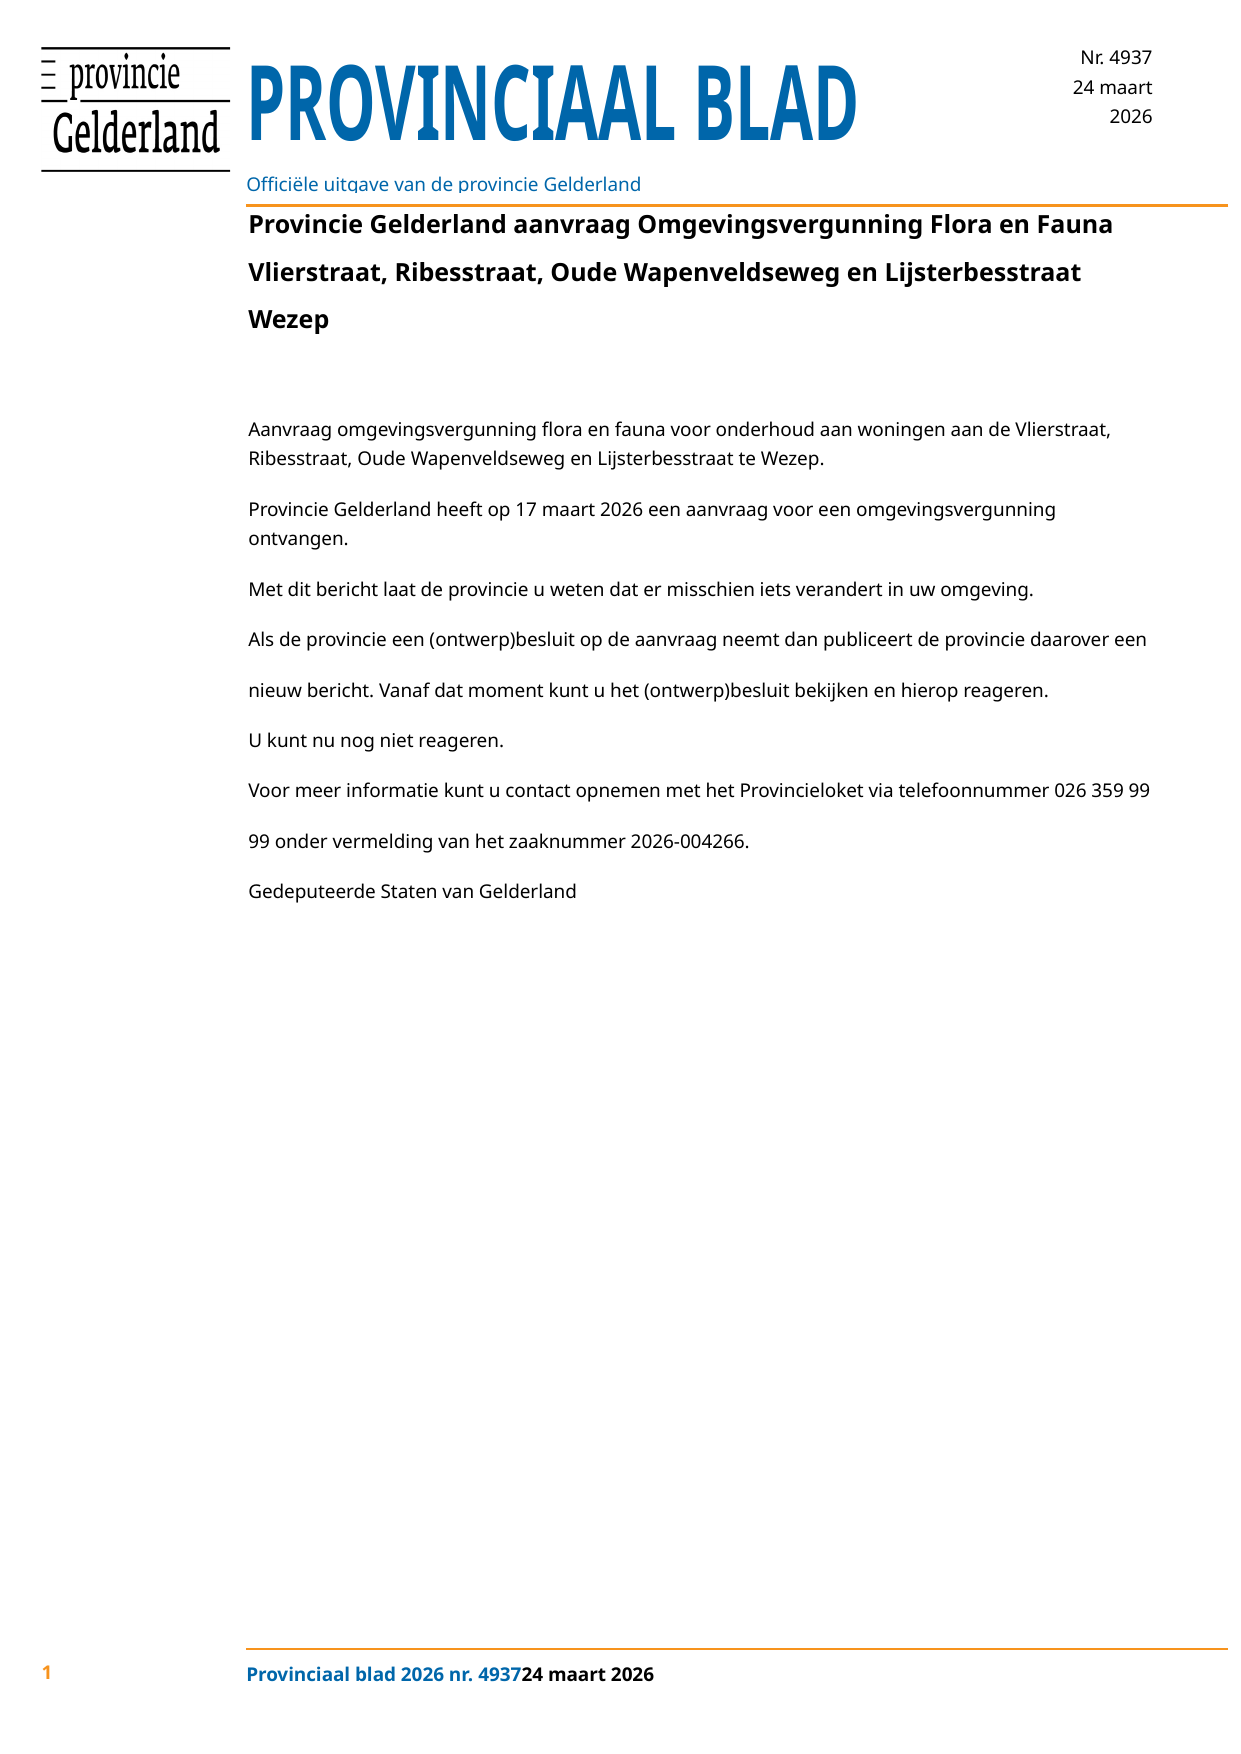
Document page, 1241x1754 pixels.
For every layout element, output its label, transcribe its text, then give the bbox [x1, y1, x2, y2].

text Als de provincie een (ontwerp)besluit op de aanvraag neemt dan publiceert de provincie daarover een [248, 626, 1152, 652]
text Provincie Gelderland aanvraag Omgevingsvergunning Flora en Fauna Vlierstraat, Ribesstraat, Oude Wapenveldseweg en Lijsterbesstraat Wezep [248, 207, 1152, 336]
picture [41, 47, 231, 172]
text 99 onder vermelding van het zaaknummer 2026-004266. [248, 828, 1152, 854]
text Provincie Gelderland heeft op 17 maart 2026 een aanvraag voor een omgevingsvergunning ontvangen. [248, 496, 1152, 551]
text nieuw bericht. Vanaf dat moment kunt u het (ontwerp)besluit bekijken en hierop reageren. [248, 677, 1152, 702]
text U kunt nu nog niet reageren. [248, 727, 1152, 753]
text Gedeputeerde Staten van Gelderland [248, 878, 1152, 904]
text Aanvraag omgevingsvergunning flora en fauna voor onderhoud aan woningen aan de Vlierstraat, Ribesstraat, Oude Wapenveldseweg en Lijsterbesstraat te Wezep. [248, 416, 1152, 471]
text Met dit bericht laat de provincie u weten dat er misschien iets verandert in uw omgeving. [248, 576, 1152, 602]
text Voor meer informatie kunt u contact opnemen met het Provincieloket via telefoonnummer 026 359 99 [248, 778, 1152, 803]
